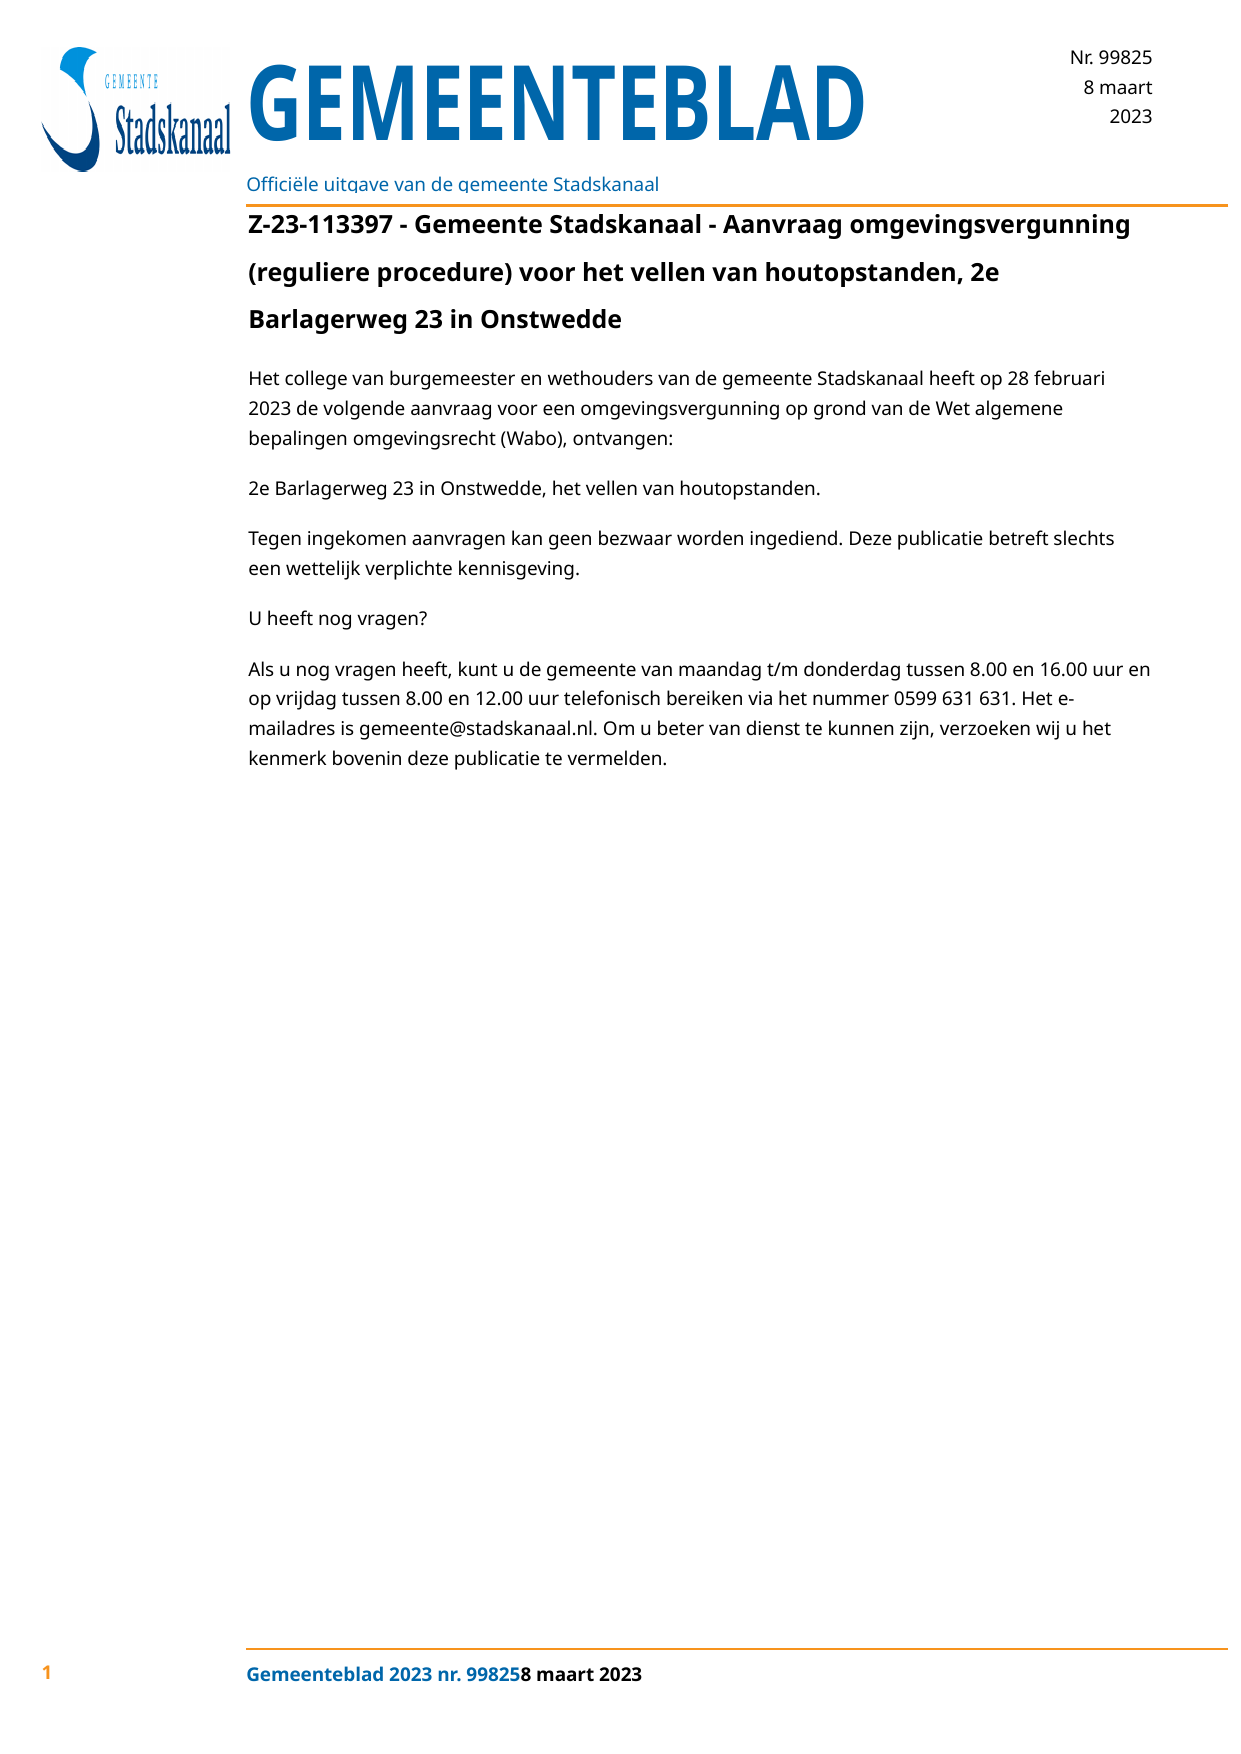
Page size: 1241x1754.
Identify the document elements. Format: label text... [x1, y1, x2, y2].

text Het college van burgemeester en wethouders van de gemeente Stadskanaal heeft op 28 februari 2023 de volgende aanvraag voor een omgevingsvergunning op grond van de Wet algemene bepalingen omgevingsrecht (Wabo), ontvangen: [248, 366, 1152, 450]
text Tegen ingekomen aanvragen kan geen bezwaar worden ingediend. Deze publicatie betreft slechts een wettelijk verplichte kennisgeving. [248, 526, 1152, 581]
picture [41, 47, 231, 172]
text U heeft nog vragen? [248, 606, 1152, 631]
text 2e Barlagerweg 23 in Onstwedde, het vellen van houtopstanden. [248, 475, 1152, 501]
text Als u nog vragen heeft, kunt u de gemeente van maandag t/m donderdag tussen 8.00 en 16.00 uur en op vrijdag tussen 8.00 en 12.00 uur telefonisch bereiken via het nummer 0599 631 631. Het e-mailadres is gemeente@stadskanaal.nl. Om u beter van dienst te kunnen zijn, verzoeken wij u het kenmerk bovenin deze publicatie te vermelden. [248, 656, 1152, 770]
text Z-23-113397 - Gemeente Stadskanaal - Aanvraag omgevingsvergunning (reguliere procedure) voor het vellen van houtopstanden, 2e Barlagerweg 23 in Onstwedde [248, 207, 1152, 336]
